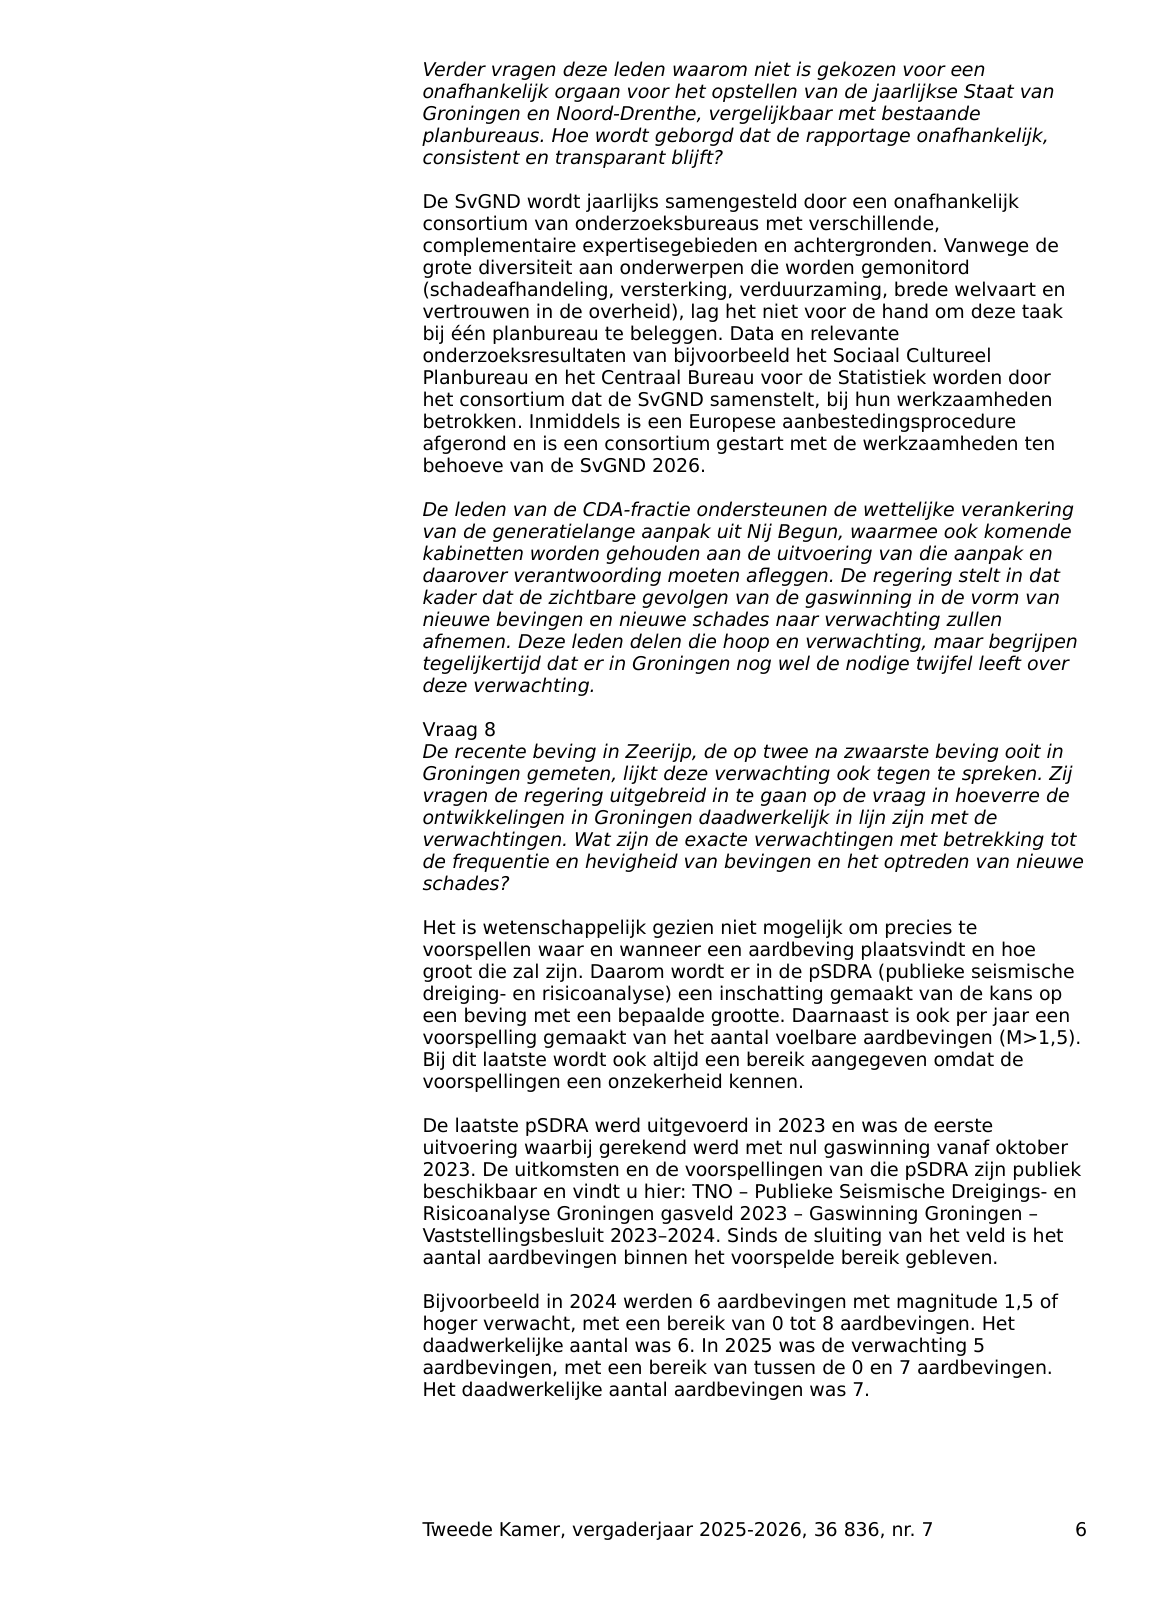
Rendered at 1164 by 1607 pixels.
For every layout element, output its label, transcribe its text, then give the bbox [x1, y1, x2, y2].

text Bijvoorbeeld in 2024 werden 6 aardbevingen met magnitude 1,5 of hoger verwacht, met een bereik van 0 tot 8 aardbevingen. Het daadwerkelijke aantal was 6. In 2025 was de verwachting 5 aardbevingen, met een bereik van tussen de 0 en 7 aardbevingen. Het daadwerkelijke aantal aardbevingen was 7. [422, 1291, 1087, 1401]
text De SvGND wordt jaarlijks samengesteld door een onafhankelijk consortium van onderzoeksbureaus met verschillende, complementaire expertisegebieden en achtergronden. Vanwege de grote diversiteit aan onderwerpen die worden gemonitord (schadeafhandeling, versterking, verduurzaming, brede welvaart en vertrouwen in de overheid), lag het niet voor de hand om deze taak bij één planbureau te beleggen. Data en relevante onderzoeksresultaten van bijvoorbeeld het Sociaal Cultureel Planbureau en het Centraal Bureau voor de Statistiek worden door het consortium dat de SvGND samenstelt, bij hun werkzaamheden betrokken. Inmiddels is een Europese aanbestedingsprocedure afgerond en is een consortium gestart met de werkzaamheden ten behoeve van de SvGND 2026. [422, 191, 1087, 477]
text Verder vragen deze leden waarom niet is gekozen voor een onafhankelijk orgaan voor het opstellen van de jaarlijkse Staat van Groningen en Noord-Drenthe, vergelijkbaar met bestaande planbureaus. Hoe wordt geborgd dat de rapportage onafhankelijk, consistent en transparant blijft? [422, 59, 1087, 169]
text Vraag 8 [422, 719, 1087, 741]
text De recente beving in Zeerijp, de op twee na zwaarste beving ooit in Groningen gemeten, lijkt deze verwachting ook tegen te spreken. Zij vragen de regering uitgebreid in te gaan op de vraag in hoeverre de ontwikkelingen in Groningen daadwerkelijk in lijn zijn met de verwachtingen. Wat zijn de exacte verwachtingen met betrekking tot de frequentie en hevigheid van bevingen en het optreden van nieuwe schades? [422, 741, 1087, 895]
text De leden van de CDA-fractie ondersteunen de wettelijke verankering van de generatielange aanpak uit Nij Begun, waarmee ook komende kabinetten worden gehouden aan de uitvoering van die aanpak en daarover verantwoording moeten afleggen. De regering stelt in dat kader dat de zichtbare gevolgen van de gaswinning in de vorm van nieuwe bevingen en nieuwe schades naar verwachting zullen afnemen. Deze leden delen die hoop en verwachting, maar begrijpen tegelijkertijd dat er in Groningen nog wel de nodige twijfel leeft over deze verwachting. [422, 499, 1087, 697]
text De laatste pSDRA werd uitgevoerd in 2023 en was de eerste uitvoering waarbij gerekend werd met nul gaswinning vanaf oktober 2023. De uitkomsten en de voorspellingen van die pSDRA zijn publiek beschikbaar en vindt u hier: TNO – Publieke Seismische Dreigings- en Risicoanalyse Groningen gasveld 2023 – Gaswinning Groningen – Vaststellingsbesluit 2023–2024. Sinds de sluiting van het veld is het aantal aardbevingen binnen het voorspelde bereik gebleven. [422, 1115, 1087, 1269]
text Het is wetenschappelijk gezien niet mogelijk om precies te voorspellen waar en wanneer een aardbeving plaatsvindt en hoe groot die zal zijn. Daarom wordt er in de pSDRA (publieke seismische dreiging- en risicoanalyse) een inschatting gemaakt van de kans op een beving met een bepaalde grootte. Daarnaast is ook per jaar een voorspelling gemaakt van het aantal voelbare aardbevingen (M>1,5). Bij dit laatste wordt ook altijd een bereik aangegeven omdat de voorspellingen een onzekerheid kennen. [422, 917, 1087, 1093]
